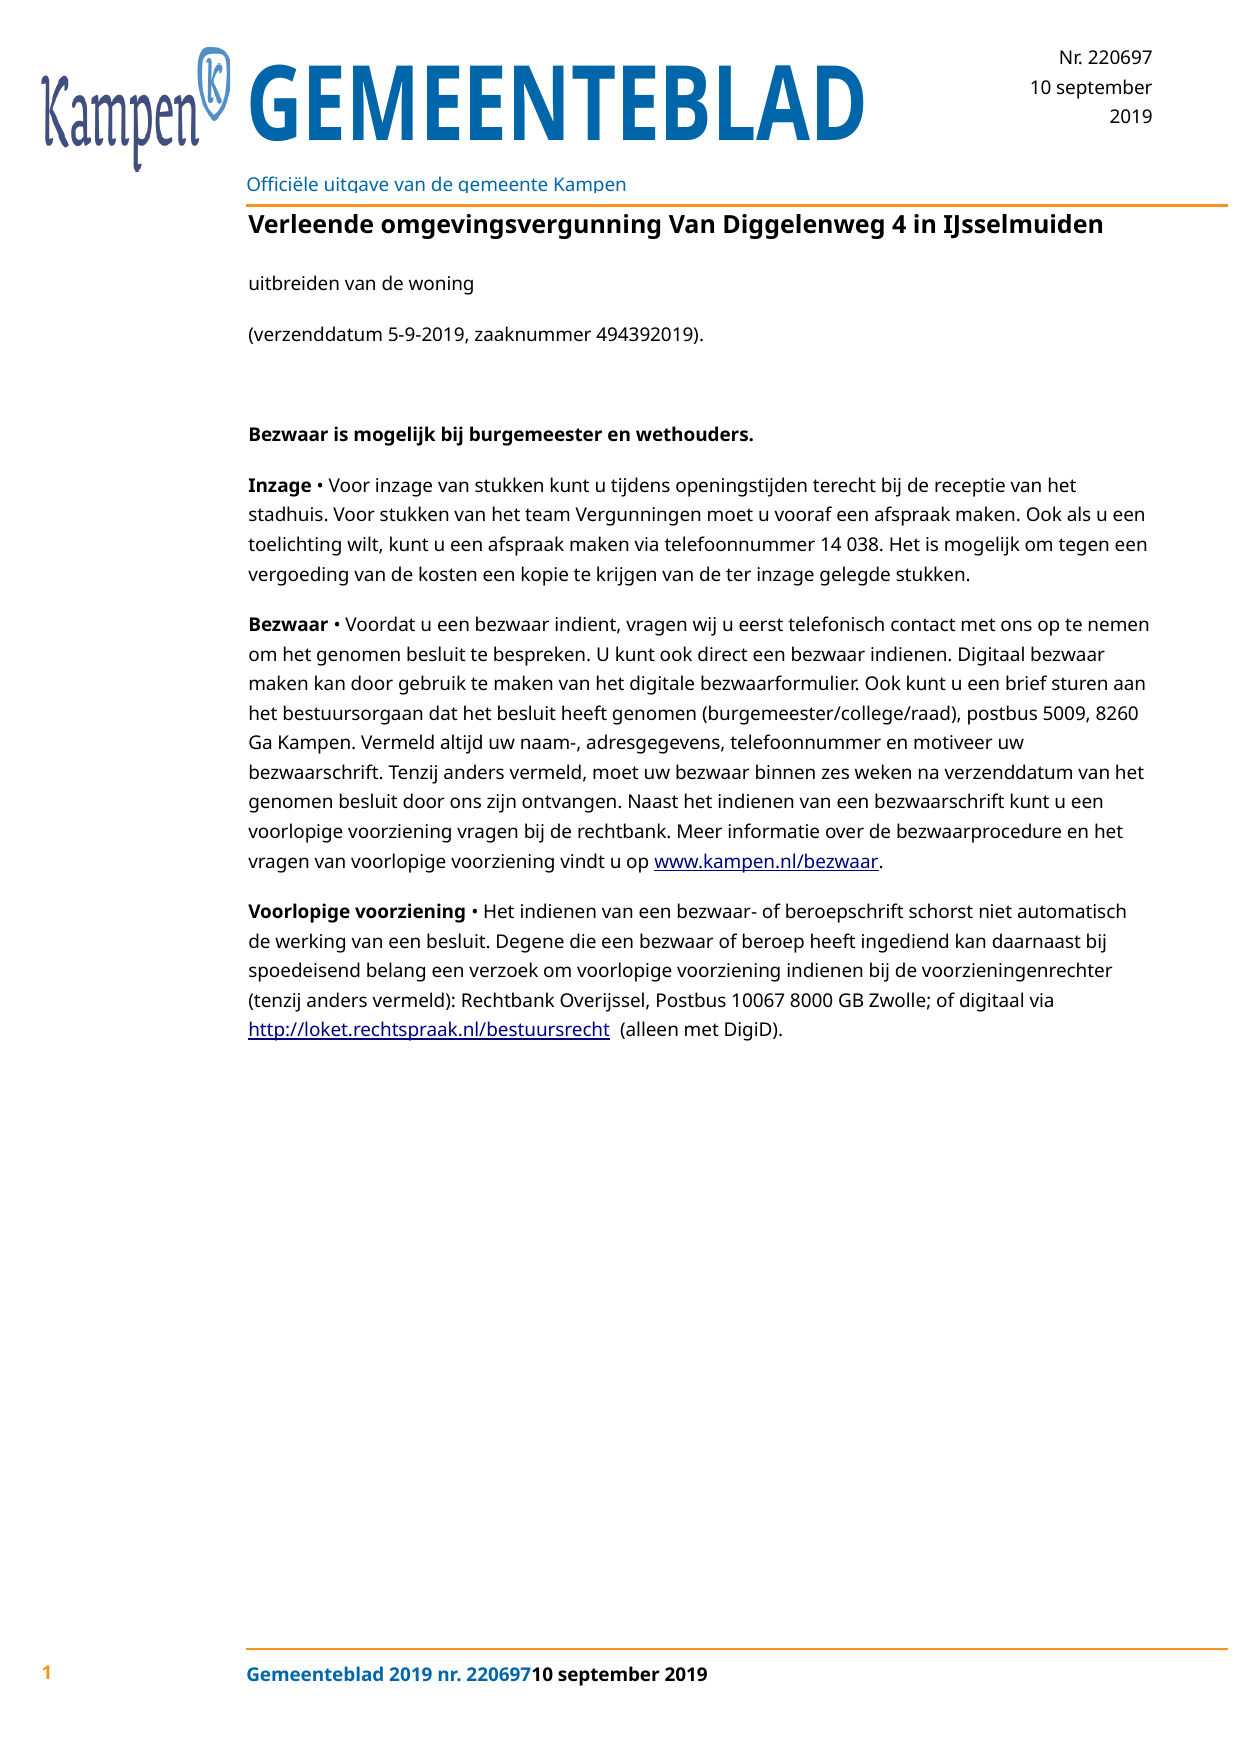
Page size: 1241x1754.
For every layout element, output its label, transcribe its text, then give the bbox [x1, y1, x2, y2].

text uitbreiden van de woning [248, 270, 1152, 296]
text Bezwaar • Voordat u een bezwaar indient, vragen wij u eerst telefonisch contact met ons op te nemen om het genomen besluit te bespreken. U kunt ook direct een bezwaar indienen. Digitaal bezwaar maken kan door gebruik te maken van het digitale bezwaarformulier. Ook kunt u een brief sturen aan het bestuursorgaan dat het besluit heeft genomen (burgemeester/college/raad), postbus 5009, 8260 Ga Kampen. Vermeld altijd uw naam-, adresgegevens, telefoonnummer en motiveer uw bezwaarschrift. Tenzij anders vermeld, moet uw bezwaar binnen zes weken na verzenddatum van het genomen besluit door ons zijn ontvangen. Naast het indienen van een bezwaarschrift kunt u een voorlopige voorziening vragen bij de rechtbank. Meer informatie over de bezwaarprocedure en het vragen van voorlopige voorziening vindt u op www.kampen.nl/bezwaar. [248, 611, 1152, 873]
text Inzage • Voor inzage van stukken kunt u tijdens openingstijden terecht bij de receptie van het stadhuis. Voor stukken van het team Vergunningen moet u vooraf een afspraak maken. Ook als u een toelichting wilt, kunt u een afspraak maken via telefoonnummer 14 038. Het is mogelijk om tegen een vergoeding van de kosten een kopie te krijgen van de ter inzage gelegde stukken. [248, 472, 1152, 586]
picture [41, 47, 231, 172]
text Voorlopige voorziening • Het indienen van een bezwaar- of beroepschrift schorst niet automatisch de werking van een besluit. Degene die een bezwaar of beroep heeft ingediend kan daarnaast bij spoedeisend belang een verzoek om voorlopige voorziening indienen bij de voorzieningenrechter (tenzij anders vermeld): Rechtbank Overijssel, Postbus 10067 8000 GB Zwolle; of digitaal via http://loket.rechtspraak.nl/bestuursrecht (alleen met DigiD). [248, 898, 1152, 1042]
text (verzenddatum 5-9-2019, zaaknummer 494392019). [248, 321, 1152, 346]
text Verleende omgevingsvergunning Van Diggelenweg 4 in IJsselmuiden [248, 207, 1152, 241]
text Bezwaar is mogelijk bij burgemeester en wethouders. [248, 422, 1152, 447]
